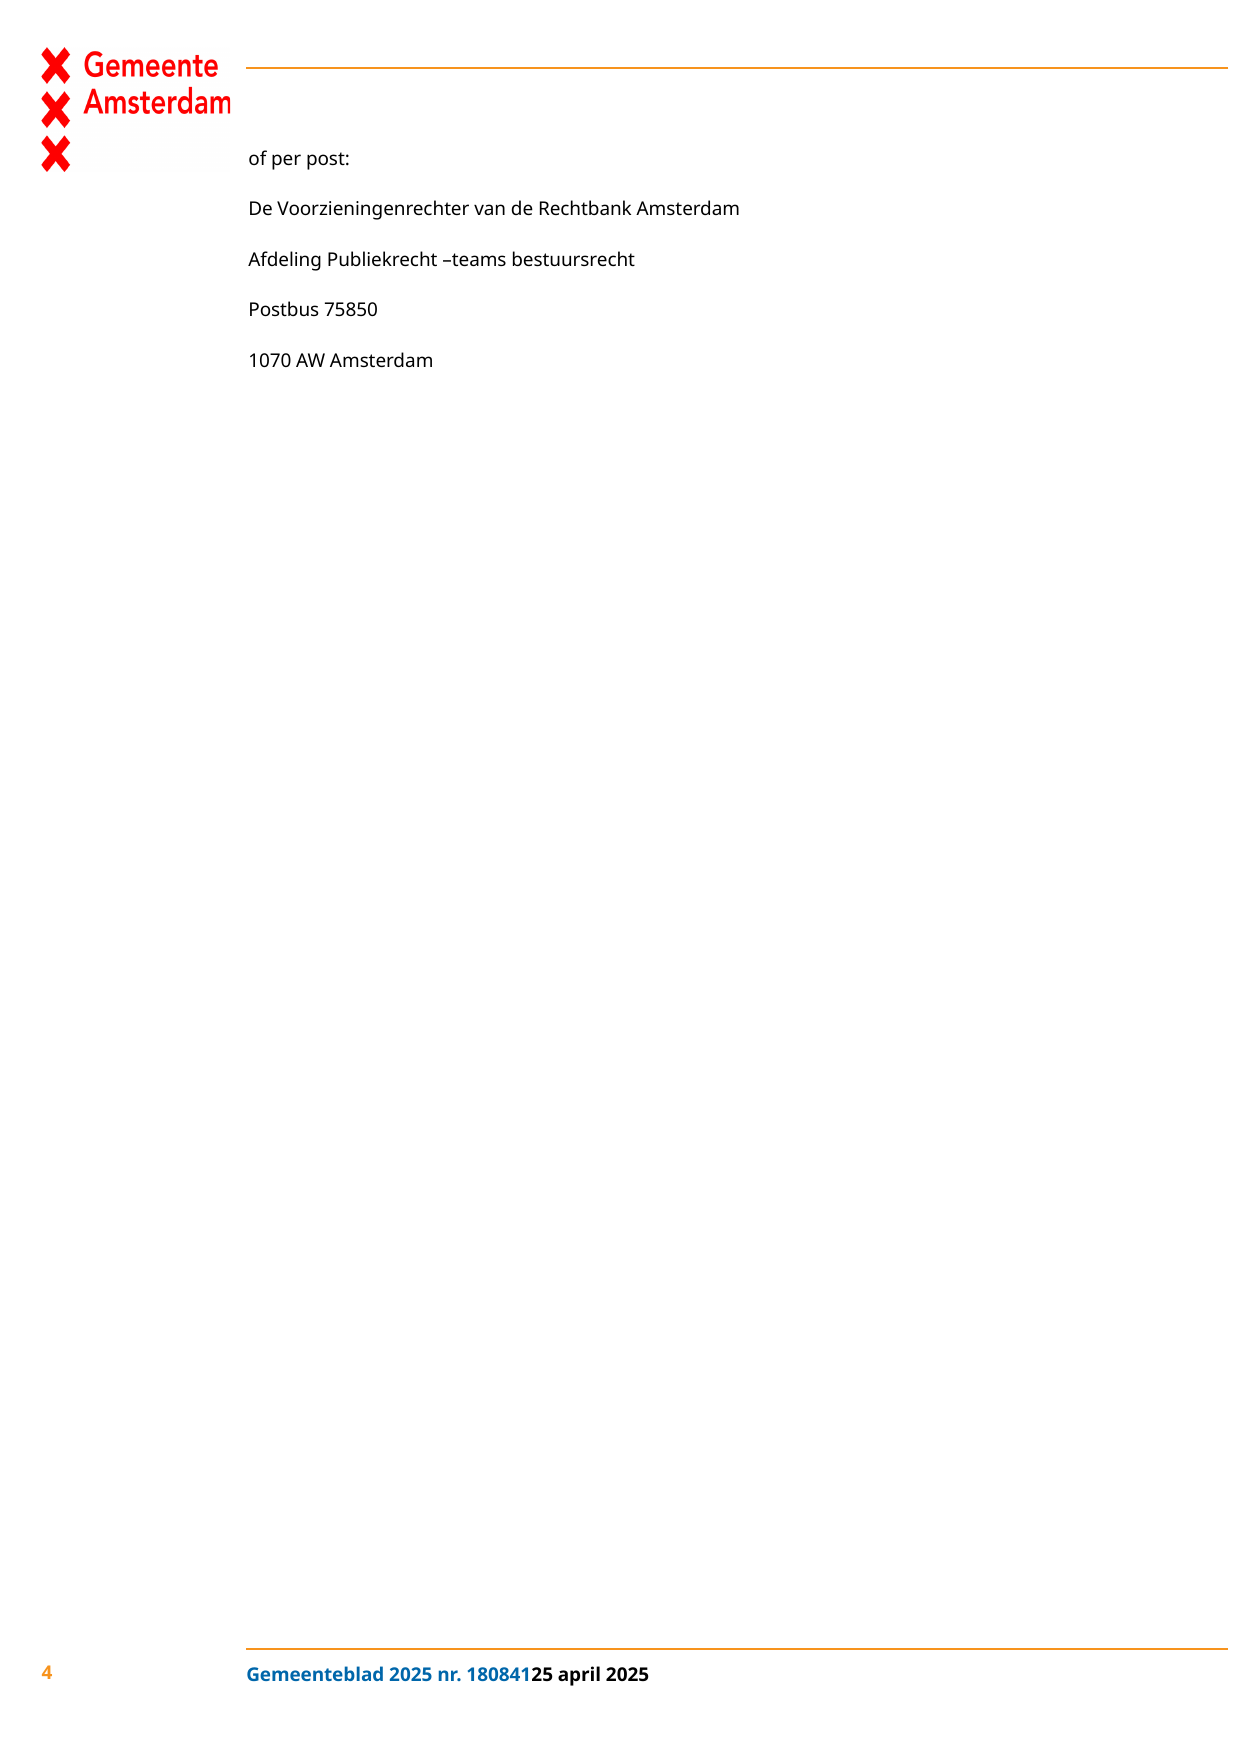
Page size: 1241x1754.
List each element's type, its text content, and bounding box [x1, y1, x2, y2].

text of per post: [248, 145, 1152, 171]
picture [41, 47, 231, 172]
text Postbus 75850 [248, 296, 1152, 322]
text 1070 AW Amsterdam [248, 347, 1152, 373]
text De Voorzieningenrechter van de Rechtbank Amsterdam [248, 196, 1152, 221]
text Afdeling Publiekrecht –teams bestuursrecht [248, 246, 1152, 272]
